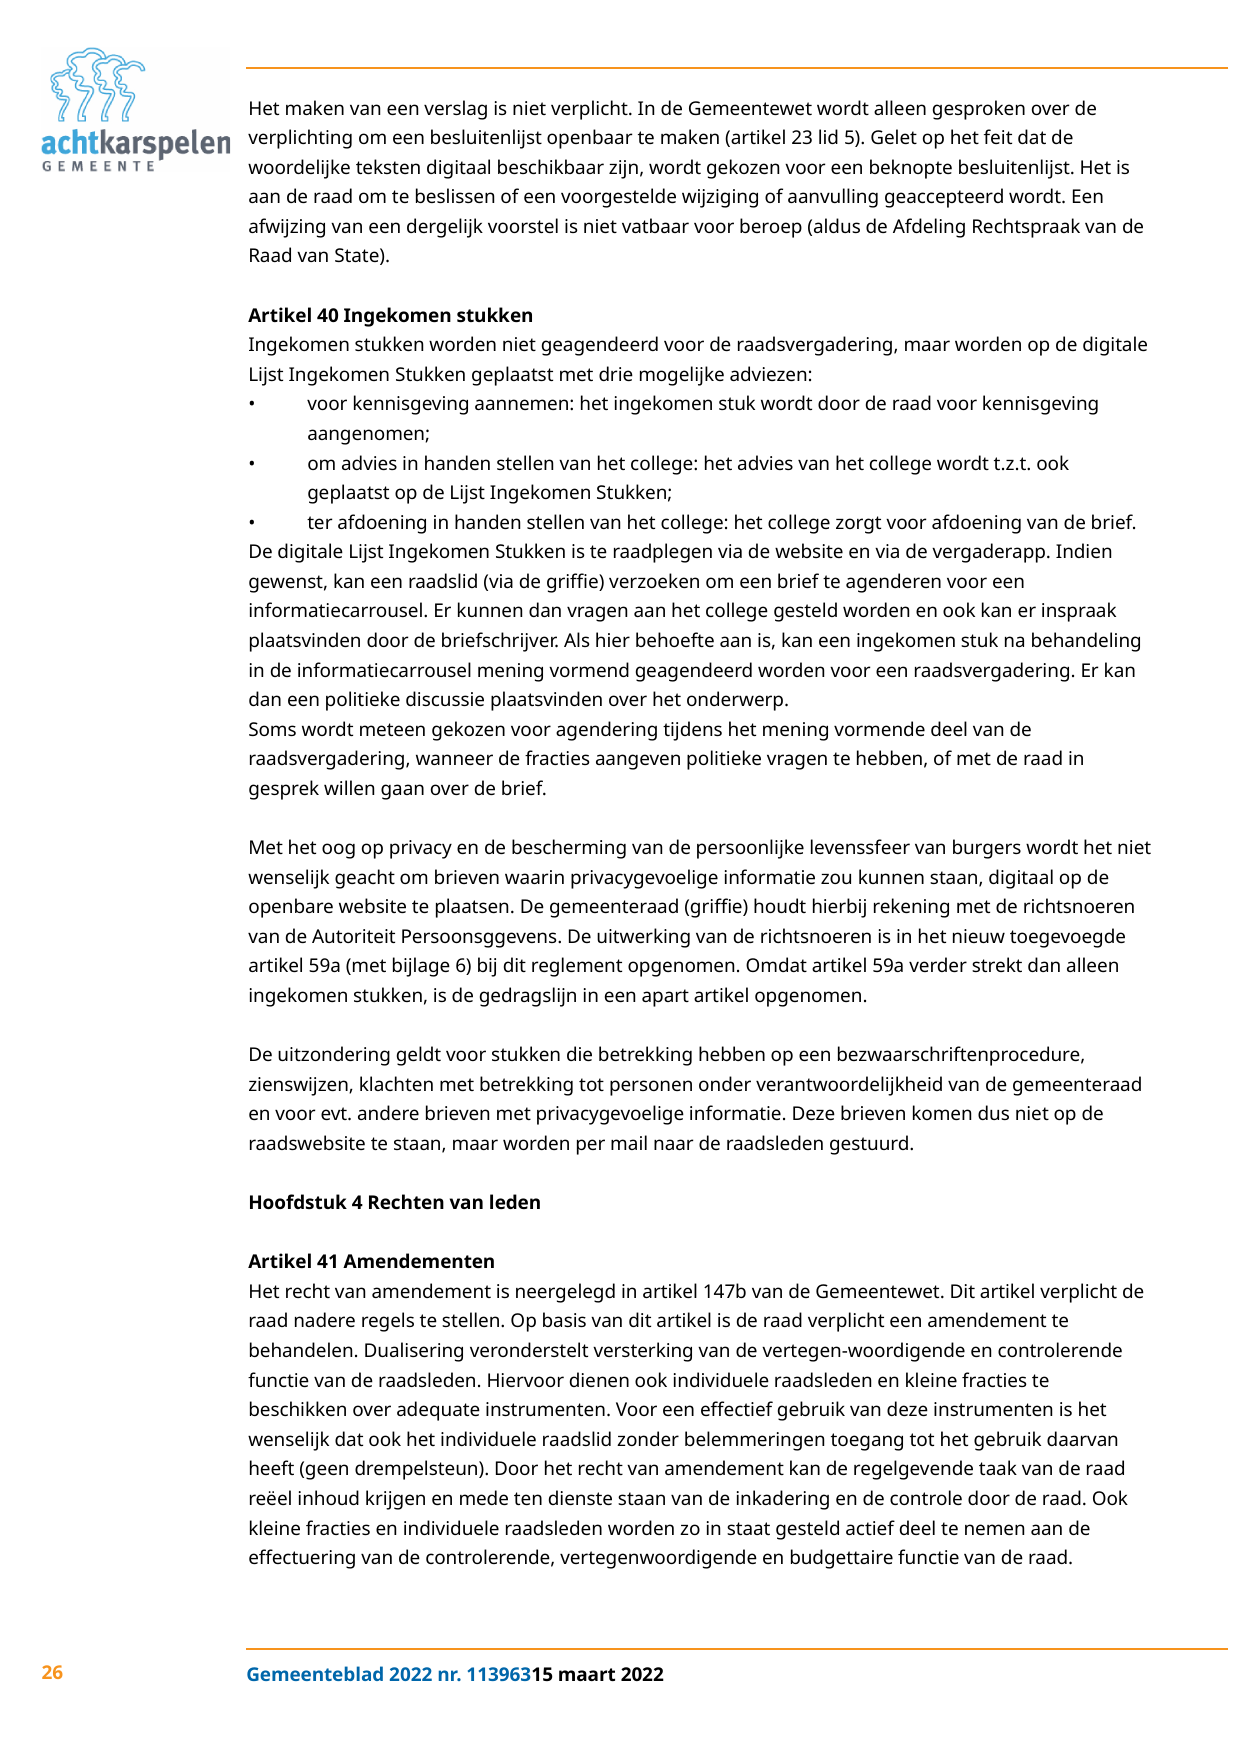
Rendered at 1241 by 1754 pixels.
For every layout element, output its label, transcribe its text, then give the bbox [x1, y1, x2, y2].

text Het recht van amendement is neergelegd in artikel 147b van de Gemeentewet. Dit artikel verplicht de raad nadere regels te stellen. Op basis van dit artikel is de raad verplicht een amendement te behandelen. Dualisering veronderstelt versterking van de vertegen-woordigende en controlerende functie van de raadsleden. Hiervoor dienen ook individuele raadsleden en kleine fracties te beschikken over adequate instrumenten. Voor een effectief gebruik van deze instrumenten is het wenselijk dat ook het individuele raadslid zonder belemmeringen toegang tot het gebruik daarvan heeft (geen drempelsteun). Door het recht van amendement kan de regelgevende taak van de raad reëel inhoud krijgen en mede ten dienste staan van de inkadering en de controle door de raad. Ook kleine fracties en individuele raadsleden worden zo in staat gesteld actief deel te nemen aan de effectuering van de controlerende, vertegenwoordigende en budgettaire functie van de raad. [248, 1278, 1152, 1570]
text Ingekomen stukken worden niet geagendeerd voor de raadsvergadering, maar worden op de digitale Lijst Ingekomen Stukken geplaatst met drie mogelijke adviezen: [248, 331, 1152, 387]
list ter afdoening in handen stellen van het college: het college zorgt voor afdoening van de brief. [248, 509, 1152, 535]
text Artikel 40 Ingekomen stukken [248, 302, 1152, 328]
text Hoofdstuk 4 Rechten van leden [248, 1189, 1152, 1215]
list voor kennisgeving aannemen: het ingekomen stuk wordt door de raad voor kennisgeving aangenomen; [248, 391, 1152, 446]
text De digitale Lijst Ingekomen Stukken is te raadplegen via de website en via de vergaderapp. Indien gewenst, kan een raadslid (via de griffie) verzoeken om een brief te agenderen voor een informatiecarrousel. Er kunnen dan vragen aan het college gesteld worden en ook kan er inspraak plaatsvinden door de briefschrijver. Als hier behoefte aan is, kan een ingekomen stuk na behandeling in de informatiecarrousel mening vormend geagendeerd worden voor een raadsvergadering. Er kan dan een politieke discussie plaatsvinden over het onderwerp. [248, 538, 1152, 712]
text De uitzondering geldt voor stukken die betrekking hebben op een bezwaarschriftenprocedure, zienswijzen, klachten met betrekking tot personen onder verantwoordelijkheid van de gemeenteraad en voor evt. andere brieven met privacygevoelige informatie. Deze brieven komen dus niet op de raadswebsite te staan, maar worden per mail naar de raadsleden gestuurd. [248, 1041, 1152, 1156]
text Met het oog op privacy en de bescherming van de persoonlijke levenssfeer van burgers wordt het niet wenselijk geacht om brieven waarin privacygevoelige informatie zou kunnen staan, digitaal op de openbare website te plaatsen. De gemeenteraad (griffie) houdt hierbij rekening met de richtsnoeren van de Autoriteit Persoonsggevens. De uitwerking van de richtsnoeren is in het nieuw toegevoegde artikel 59a (met bijlage 6) bij dit reglement opgenomen. Omdat artikel 59a verder strekt dan alleen ingekomen stukken, is de gedragslijn in een apart artikel opgenomen. [248, 834, 1152, 1008]
picture [41, 47, 231, 172]
list om advies in handen stellen van het college: het advies van het college wordt t.z.t. ook geplaatst op de Lijst Ingekomen Stukken; [248, 450, 1152, 505]
text Soms wordt meteen gekozen voor agendering tijdens het mening vormende deel van de raadsvergadering, wanneer de fracties aangeven politieke vragen te hebben, of met de raad in gesprek willen gaan over de brief. [248, 716, 1152, 801]
text Artikel 41 Amendementen [248, 1248, 1152, 1274]
text Het maken van een verslag is niet verplicht. In de Gemeentewet wordt alleen gesproken over de verplichting om een besluitenlijst openbaar te maken (artikel 23 lid 5). Gelet op het feit dat de woordelijke teksten digitaal beschikbaar zijn, wordt gekozen voor een beknopte besluitenlijst. Het is aan de raad om te beslissen of een voorgestelde wijziging of aanvulling geaccepteerd wordt. Een afwijzing van een dergelijk voorstel is niet vatbaar voor beroep (aldus de Afdeling Rechtspraak van de Raad van State). [248, 95, 1152, 268]
